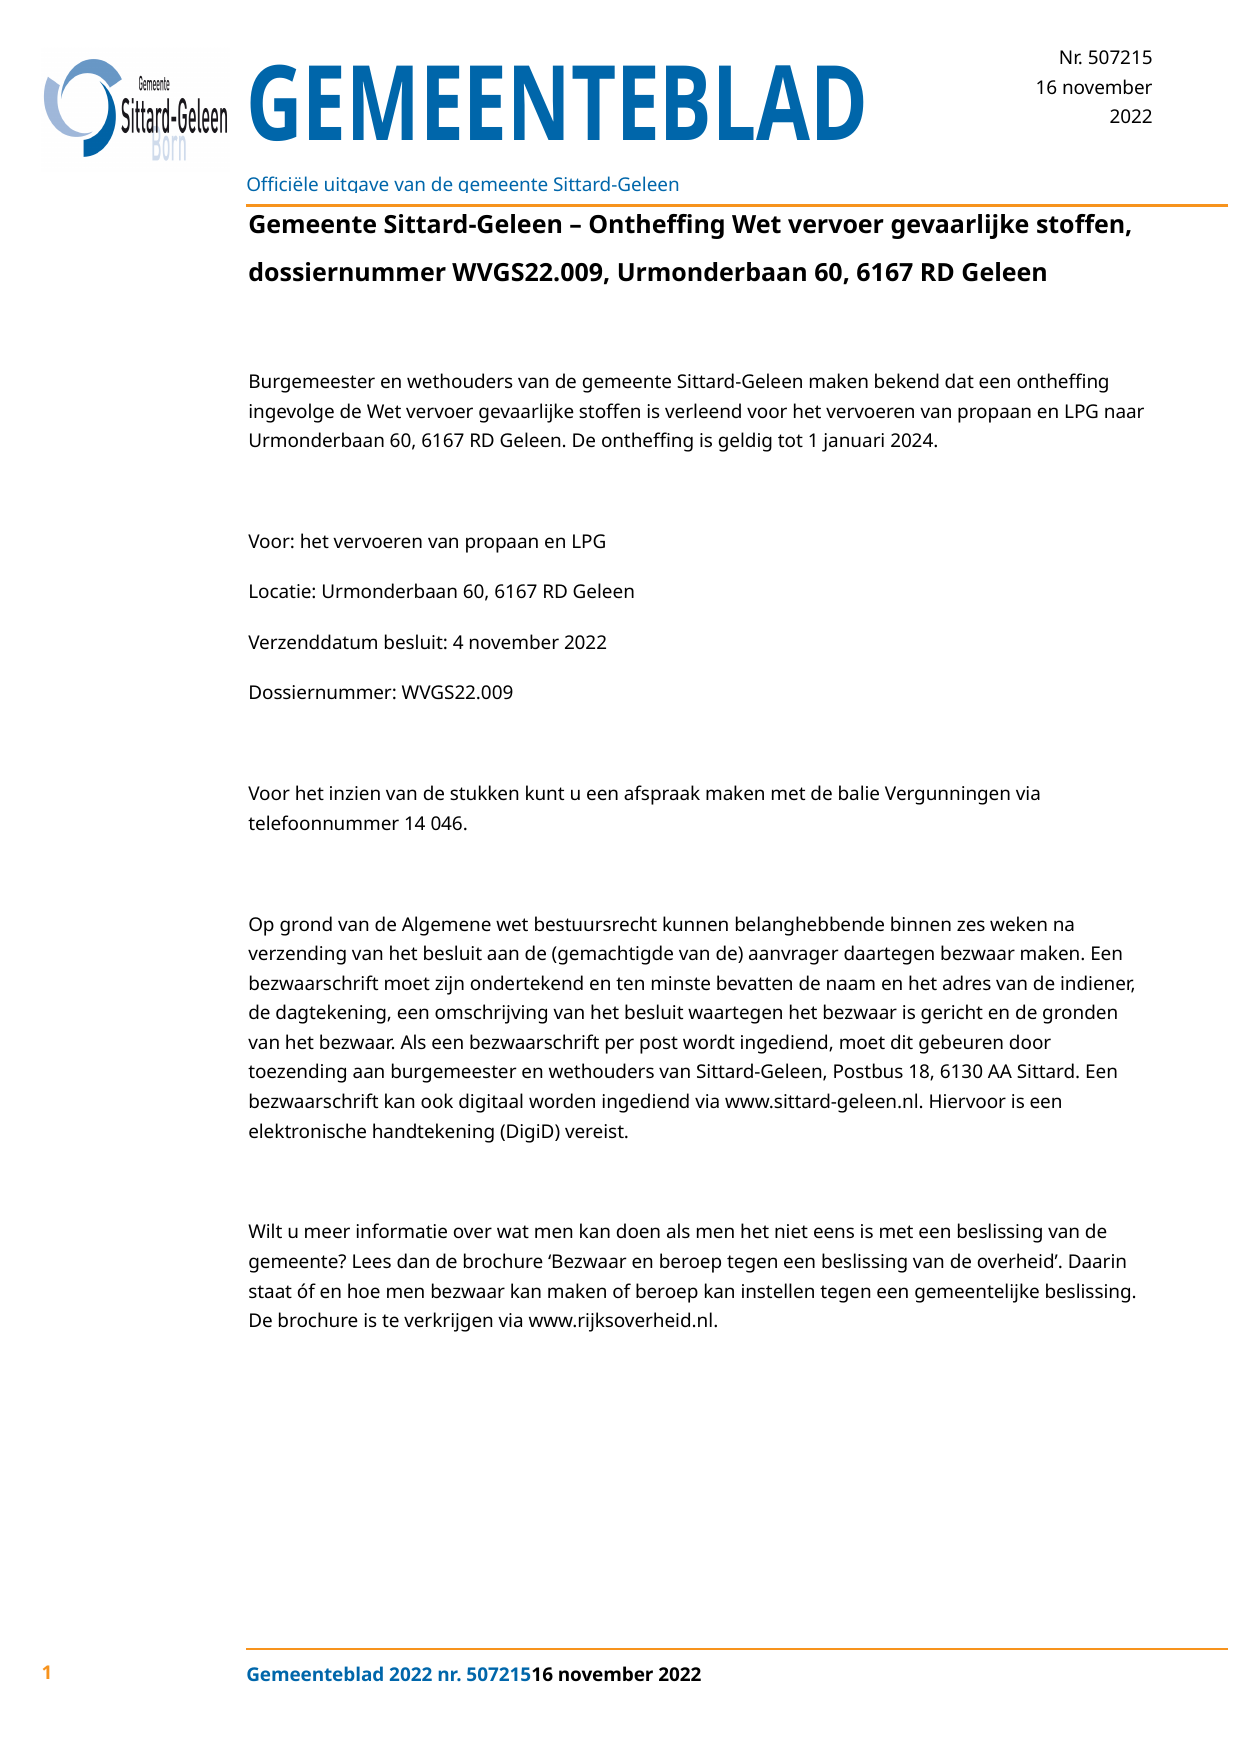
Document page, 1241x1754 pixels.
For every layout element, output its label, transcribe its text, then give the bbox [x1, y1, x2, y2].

text Voor: het vervoeren van propaan en LPG [248, 528, 1152, 554]
text Op grond van de Algemene wet bestuursrecht kunnen belanghebbende binnen zes weken na verzending van het besluit aan de (gemachtigde van de) aanvrager daartegen bezwaar maken. Een bezwaarschrift moet zijn ondertekend en ten minste bevatten de naam en het adres van de indiener, de dagtekening, een omschrijving van het besluit waartegen het bezwaar is gericht en de gronden van het bezwaar. Als een bezwaarschrift per post wordt ingediend, moet dit gebeuren door toezending aan burgemeester en wethouders van Sittard-Geleen, Postbus 18, 6130 AA Sittard. Een bezwaarschrift kan ook digitaal worden ingediend via www.sittard-geleen.nl. Hiervoor is een elektronische handtekening (DigiD) vereist. [248, 911, 1152, 1144]
text Wilt u meer informatie over wat men kan doen als men het niet eens is met een beslissing van de gemeente? Lees dan de brochure ‘Bezwaar en beroep tegen een beslissing van de overheid’. Daarin staat óf en hoe men bezwaar kan maken of beroep kan instellen tegen een gemeentelijke beslissing. De brochure is te verkrijgen via www.rijksoverheid.nl. [248, 1219, 1152, 1333]
text Burgemeester en wethouders van de gemeente Sittard-Geleen maken bekend dat een ontheffing ingevolge de Wet vervoer gevaarlijke stoffen is verleend voor het vervoeren van propaan en LPG naar Urmonderbaan 60, 6167 RD Geleen. De ontheffing is geldig tot 1 januari 2024. [248, 368, 1152, 453]
picture [41, 47, 231, 172]
text Verzenddatum besluit: 4 november 2022 [248, 629, 1152, 655]
text Dossiernummer: WVGS22.009 [248, 679, 1152, 705]
text Locatie: Urmonderbaan 60, 6167 RD Geleen [248, 579, 1152, 604]
text Voor het inzien van de stukken kunt u een afspraak maken met de balie Vergunningen via telefoonnummer 14 046. [248, 780, 1152, 836]
text Gemeente Sittard-Geleen – Ontheffing Wet vervoer gevaarlijke stoffen, dossiernummer WVGS22.009, Urmonderbaan 60, 6167 RD Geleen [248, 207, 1152, 288]
